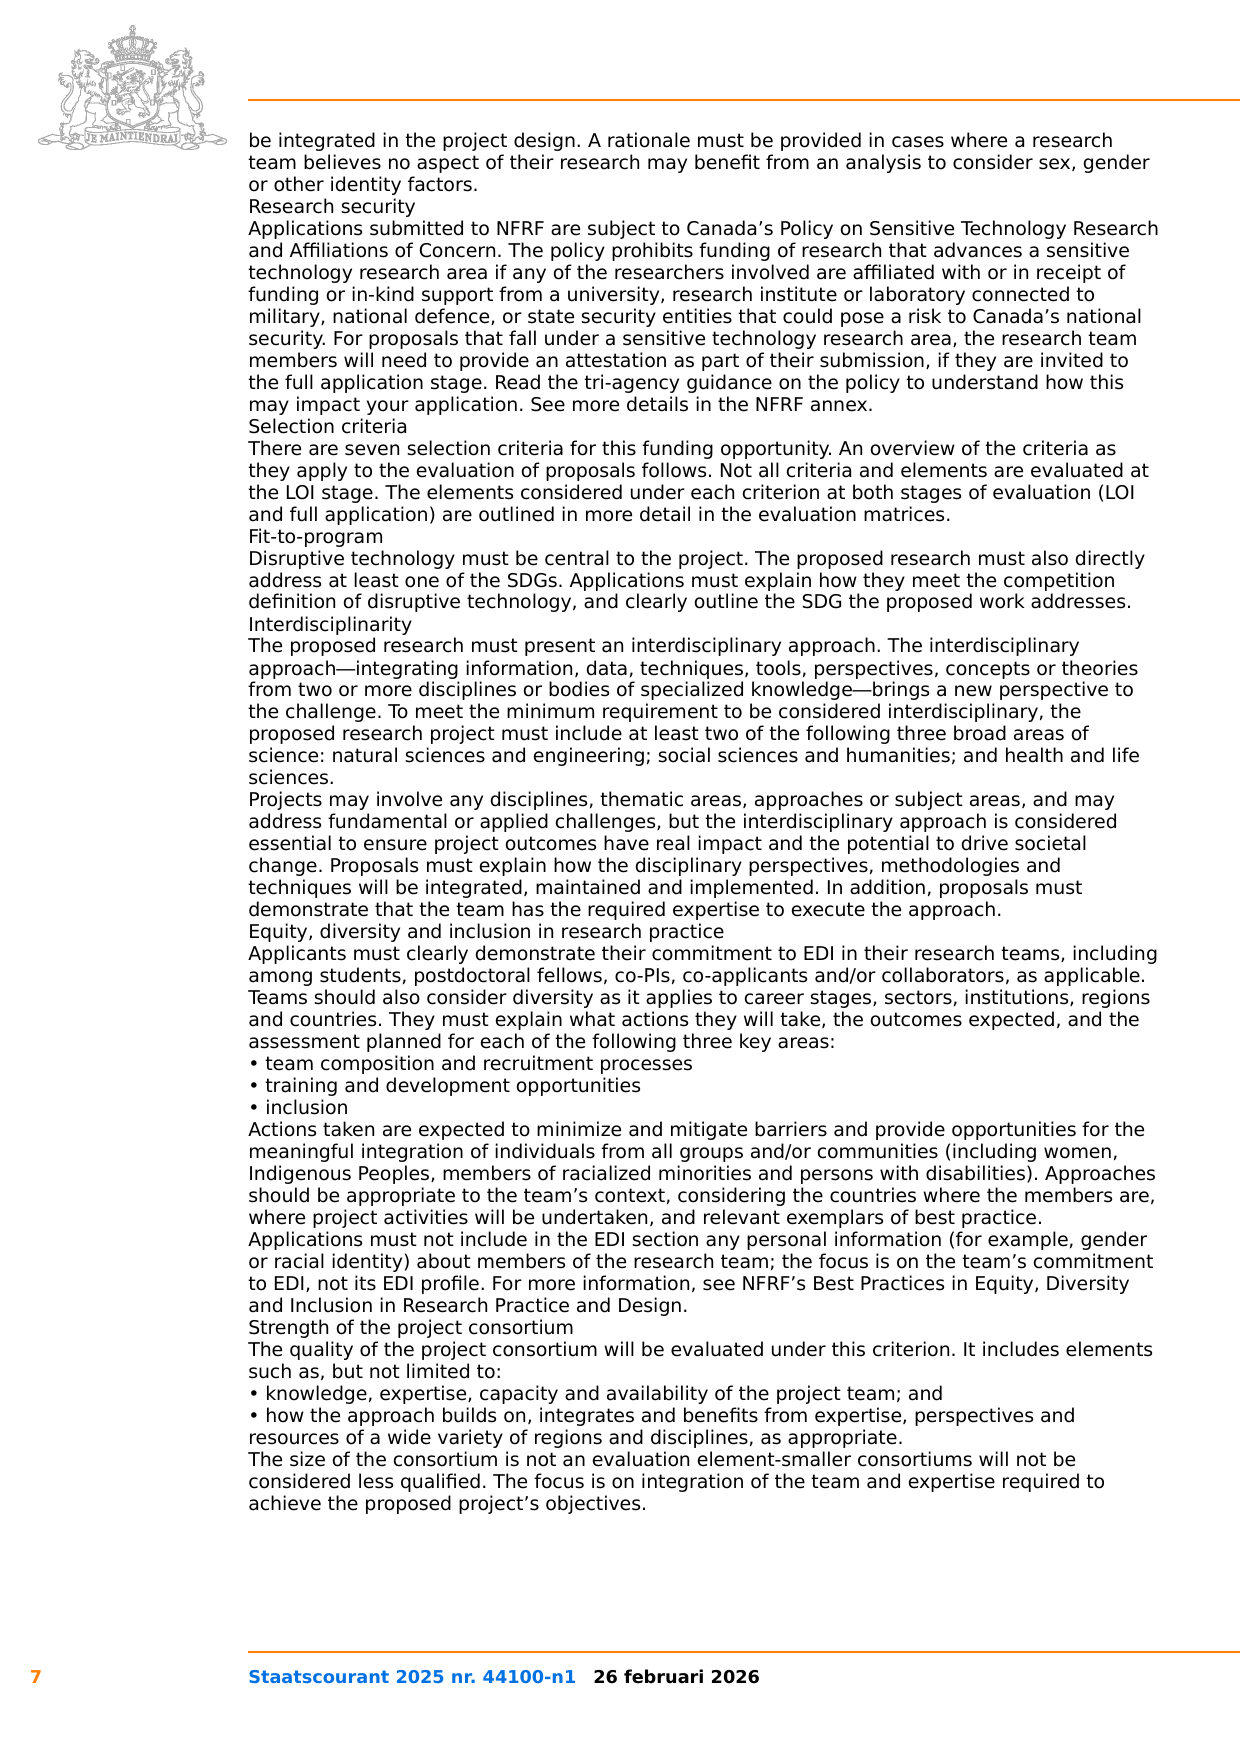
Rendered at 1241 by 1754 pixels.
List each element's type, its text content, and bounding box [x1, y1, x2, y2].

text Applications submitted to NFRF are subject to Canada’s Policy on Sensitive Technology Research and Affiliations of Concern. The policy prohibits funding of research that advances a sensitive technology research area if any of the researchers involved are affiliated with or in receipt of funding or in-kind support from a university, research institute or laboratory connected to military, national defence, or state security entities that could pose a risk to Canada’s national security. For proposals that fall under a sensitive technology research area, the research team members will need to provide an attestation as part of their submission, if they are invited to the full application stage. Read the tri-agency guidance on the policy to understand how this may impact your application. See more details in the NFRF annex. [248, 218, 1163, 416]
text The quality of the project consortium will be evaluated under this criterion. It includes elements such as, but not limited to: [248, 1339, 1163, 1383]
text Selection criteria [248, 416, 1163, 438]
text Applicants must clearly demonstrate their commitment to EDI in their research teams, including among students, postdoctoral fellows, co-PIs, co-applicants and/or collaborators, as applicable. Teams should also consider diversity as it applies to career stages, sectors, institutions, regions and countries. They must explain what actions they will take, the outcomes expected, and the assessment planned for each of the following three key areas: [248, 943, 1163, 1053]
text • knowledge, expertise, capacity and availability of the project team; and [248, 1383, 1163, 1405]
text Strength of the project consortium [248, 1317, 1163, 1339]
text • how the approach builds on, integrates and benefits from expertise, perspectives and resources of a wide variety of regions and disciplines, as appropriate. [248, 1405, 1163, 1449]
text There are seven selection criteria for this funding opportunity. An overview of the criteria as they apply to the evaluation of proposals follows. Not all criteria and elements are evaluated at the LOI stage. The elements considered under each criterion at both stages of evaluation (LOI and full application) are outlined in more detail in the evaluation matrices. [248, 438, 1163, 526]
text The size of the consortium is not an evaluation element-smaller consortiums will not be considered less qualified. The focus is on integration of the team and expertise required to achieve the proposed project’s objectives. [248, 1449, 1163, 1514]
picture [38, 25, 227, 150]
text • training and development opportunities [248, 1075, 1163, 1097]
text • team composition and recruitment processes [248, 1053, 1163, 1075]
text be integrated in the project design. A rationale must be provided in cases where a research team believes no aspect of their research may benefit from an analysis to consider sex, gender or other identity factors. [248, 130, 1163, 196]
text Actions taken are expected to minimize and mitigate barriers and provide opportunities for the meaningful integration of individuals from all groups and/or communities (including women, Indigenous Peoples, members of racialized minorities and persons with disabilities). Approaches should be appropriate to the team’s context, considering the countries where the members are, where project activities will be undertaken, and relevant exemplars of best practice. [248, 1119, 1163, 1229]
text Applications must not include in the EDI section any personal information (for example, gender or racial identity) about members of the research team; the focus is on the team’s commitment to EDI, not its EDI profile. For more information, see NFRF’s Best Practices in Equity, Diversity and Inclusion in Research Practice and Design. [248, 1229, 1163, 1317]
text Equity, diversity and inclusion in research practice [248, 921, 1163, 943]
text Research security [248, 196, 1163, 218]
text The proposed research must present an interdisciplinary approach. The interdisciplinary approach―integrating information, data, techniques, tools, perspectives, concepts or theories from two or more disciplines or bodies of specialized knowledge―brings a new perspective to the challenge. To meet the minimum requirement to be considered interdisciplinary, the proposed research project must include at least two of the following three broad areas of science: natural sciences and engineering; social sciences and humanities; and health and life sciences. [248, 635, 1163, 789]
text Projects may involve any disciplines, thematic areas, approaches or subject areas, and may address fundamental or applied challenges, but the interdisciplinary approach is considered essential to ensure project outcomes have real impact and the potential to drive societal change. Proposals must explain how the disciplinary perspectives, methodologies and techniques will be integrated, maintained and implemented. In addition, proposals must demonstrate that the team has the required expertise to execute the approach. [248, 789, 1163, 921]
text • inclusion [248, 1097, 1163, 1119]
text Disruptive technology must be central to the project. The proposed research must also directly address at least one of the SDGs. Applications must explain how they meet the competition definition of disruptive technology, and clearly outline the SDG the proposed work addresses. [248, 547, 1163, 613]
text Fit-to-program [248, 526, 1163, 547]
text Interdisciplinarity [248, 613, 1163, 635]
